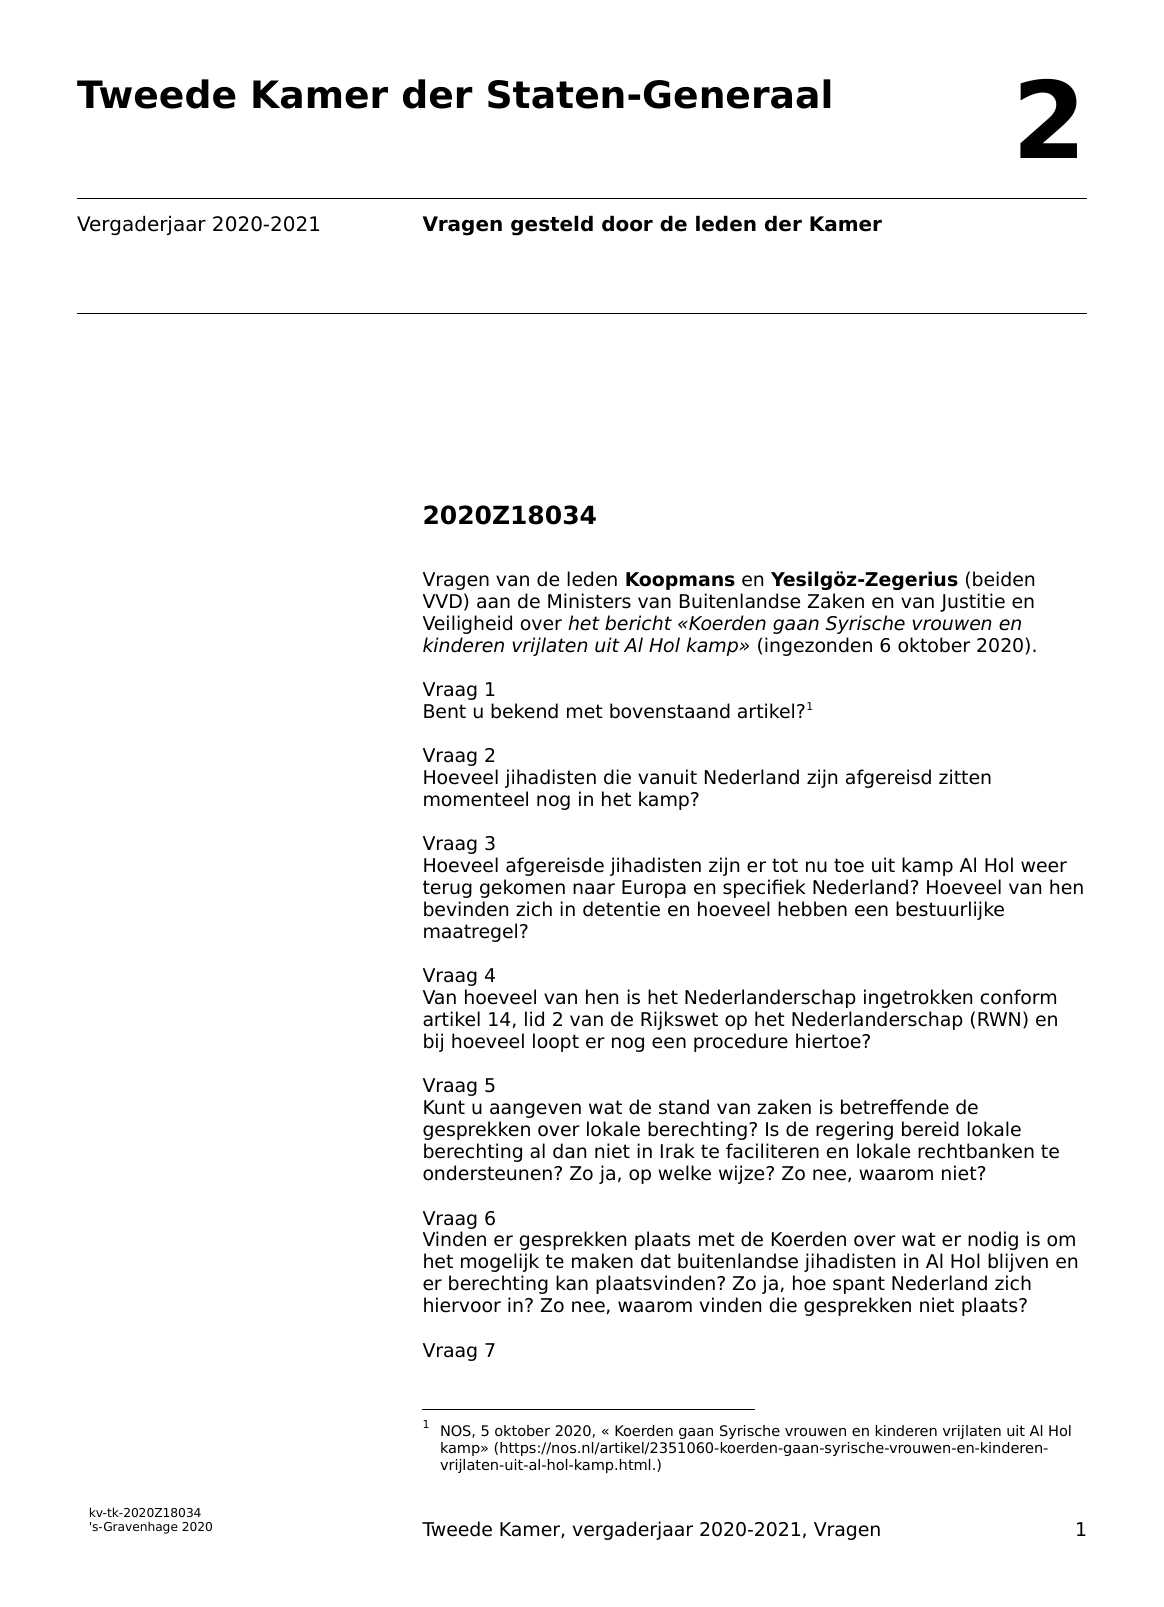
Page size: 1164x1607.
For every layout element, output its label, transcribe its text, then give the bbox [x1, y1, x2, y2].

text Vraag 4 [422, 965, 1087, 987]
text kv-tk-2020Z18034 [88, 1506, 323, 1520]
text Van hoeveel van hen is het Nederlanderschap ingetrokken conform artikel 14, lid 2 van de Rijkswet op het Nederlanderschap (RWN) en bij hoeveel loopt er nog een procedure hiertoe? [422, 987, 1087, 1053]
text 2020Z18034 [422, 501, 1087, 531]
text Vraag 3 [422, 833, 1087, 855]
table_cell Vragen gesteld door de leden der Kamer [422, 199, 1087, 313]
text 's-Gravenhage 2020 [88, 1520, 323, 1534]
text NOS, 5 oktober 2020, « Koerden gaan Syrische vrouwen en kinderen vrijlaten uit Al Hol kamp» (https://nos.nl/artikel/2351060-koerden-gaan-syrische-vrouwen-en-kinderen-vrijlaten-uit-al-hol-kamp.html.) [422, 1418, 1087, 1474]
text Vraag 5 [422, 1075, 1087, 1097]
text Kunt u aangeven wat de stand van zaken is betreffende de gesprekken over lokale berechting? Is de regering bereid lokale berechting al dan niet in Irak te faciliteren en lokale rechtbanken te ondersteunen? Zo ja, op welke wijze? Zo nee, waarom niet? [422, 1097, 1087, 1185]
text Hoeveel jihadisten die vanuit Nederland zijn afgereisd zitten momenteel nog in het kamp? [422, 767, 1087, 811]
text Hoeveel afgereisde jihadisten zijn er tot nu toe uit kamp Al Hol weer terug gekomen naar Europa en specifiek Nederland? Hoeveel van hen bevinden zich in detentie en hoeveel hebben een bestuurlijke maatregel? [422, 855, 1087, 943]
text Vraag 6 [422, 1207, 1087, 1229]
table_header 2 [886, 59, 1087, 198]
text Bent u bekend met bovenstaand artikel? [422, 701, 1087, 723]
table_header Tweede Kamer der Staten-Generaal [77, 59, 886, 198]
text Vraag 2 [422, 745, 1087, 767]
text Vinden er gesprekken plaats met de Koerden over wat er nodig is om het mogelijk te maken dat buitenlandse jihadisten in Al Hol blijven en er berechting kan plaatsvinden? Zo ja, hoe spant Nederland zich hiervoor in? Zo nee, waarom vinden die gesprekken niet plaats? [422, 1229, 1087, 1317]
text Vraag 7 [422, 1339, 1087, 1361]
text Vragen van de leden Koopmans en Yesilgöz-Zegerius (beiden VVD) aan de Ministers van Buitenlandse Zaken en van Justitie en Veiligheid over het bericht «Koerden gaan Syrische vrouwen en kinderen vrijlaten uit Al Hol kamp» (ingezonden 6 oktober 2020). [422, 569, 1087, 657]
text Vraag 1 [422, 679, 1087, 701]
table_cell Vergaderjaar 2020-2021 [77, 199, 422, 313]
